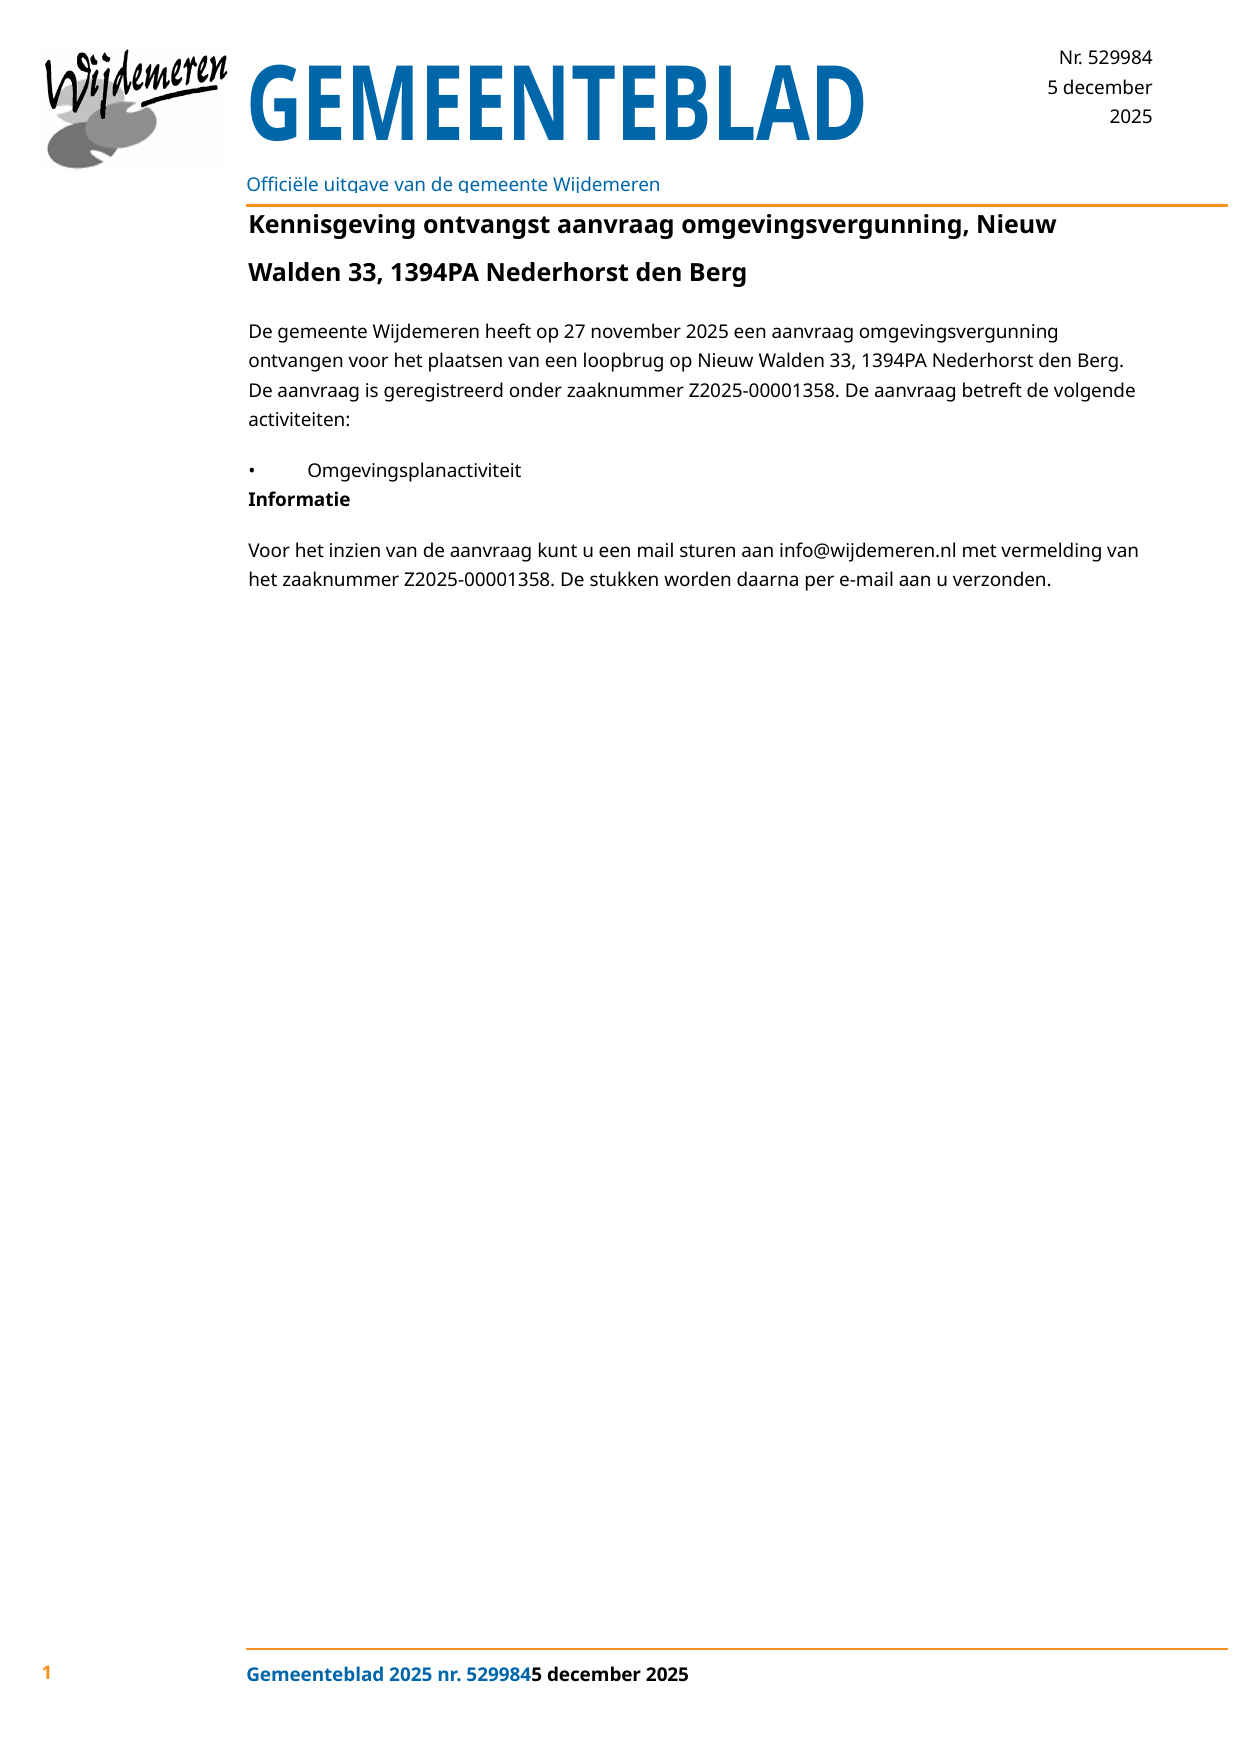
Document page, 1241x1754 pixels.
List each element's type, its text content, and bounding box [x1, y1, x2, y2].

text Informatie [248, 487, 1152, 512]
text Kennisgeving ontvangst aanvraag omgevingsvergunning, Nieuw Walden 33, 1394PA Nederhorst den Berg [248, 207, 1152, 288]
text De gemeente Wijdemeren heeft op 27 november 2025 een aanvraag omgevingsvergunning ontvangen voor het plaatsen van een loopbrug op Nieuw Walden 33, 1394PA Nederhorst den Berg. De aanvraag is geregistreerd onder zaaknummer Z2025-00001358. De aanvraag betreft de volgende activiteiten: [248, 318, 1152, 432]
picture [41, 47, 231, 172]
list Omgevingsplanactiviteit [248, 457, 1152, 483]
text Voor het inzien van de aanvraag kunt u een mail sturen aan info@wijdemeren.nl met vermelding van het zaaknummer Z2025-00001358. De stukken worden daarna per e-mail aan u verzonden. [248, 537, 1152, 592]
